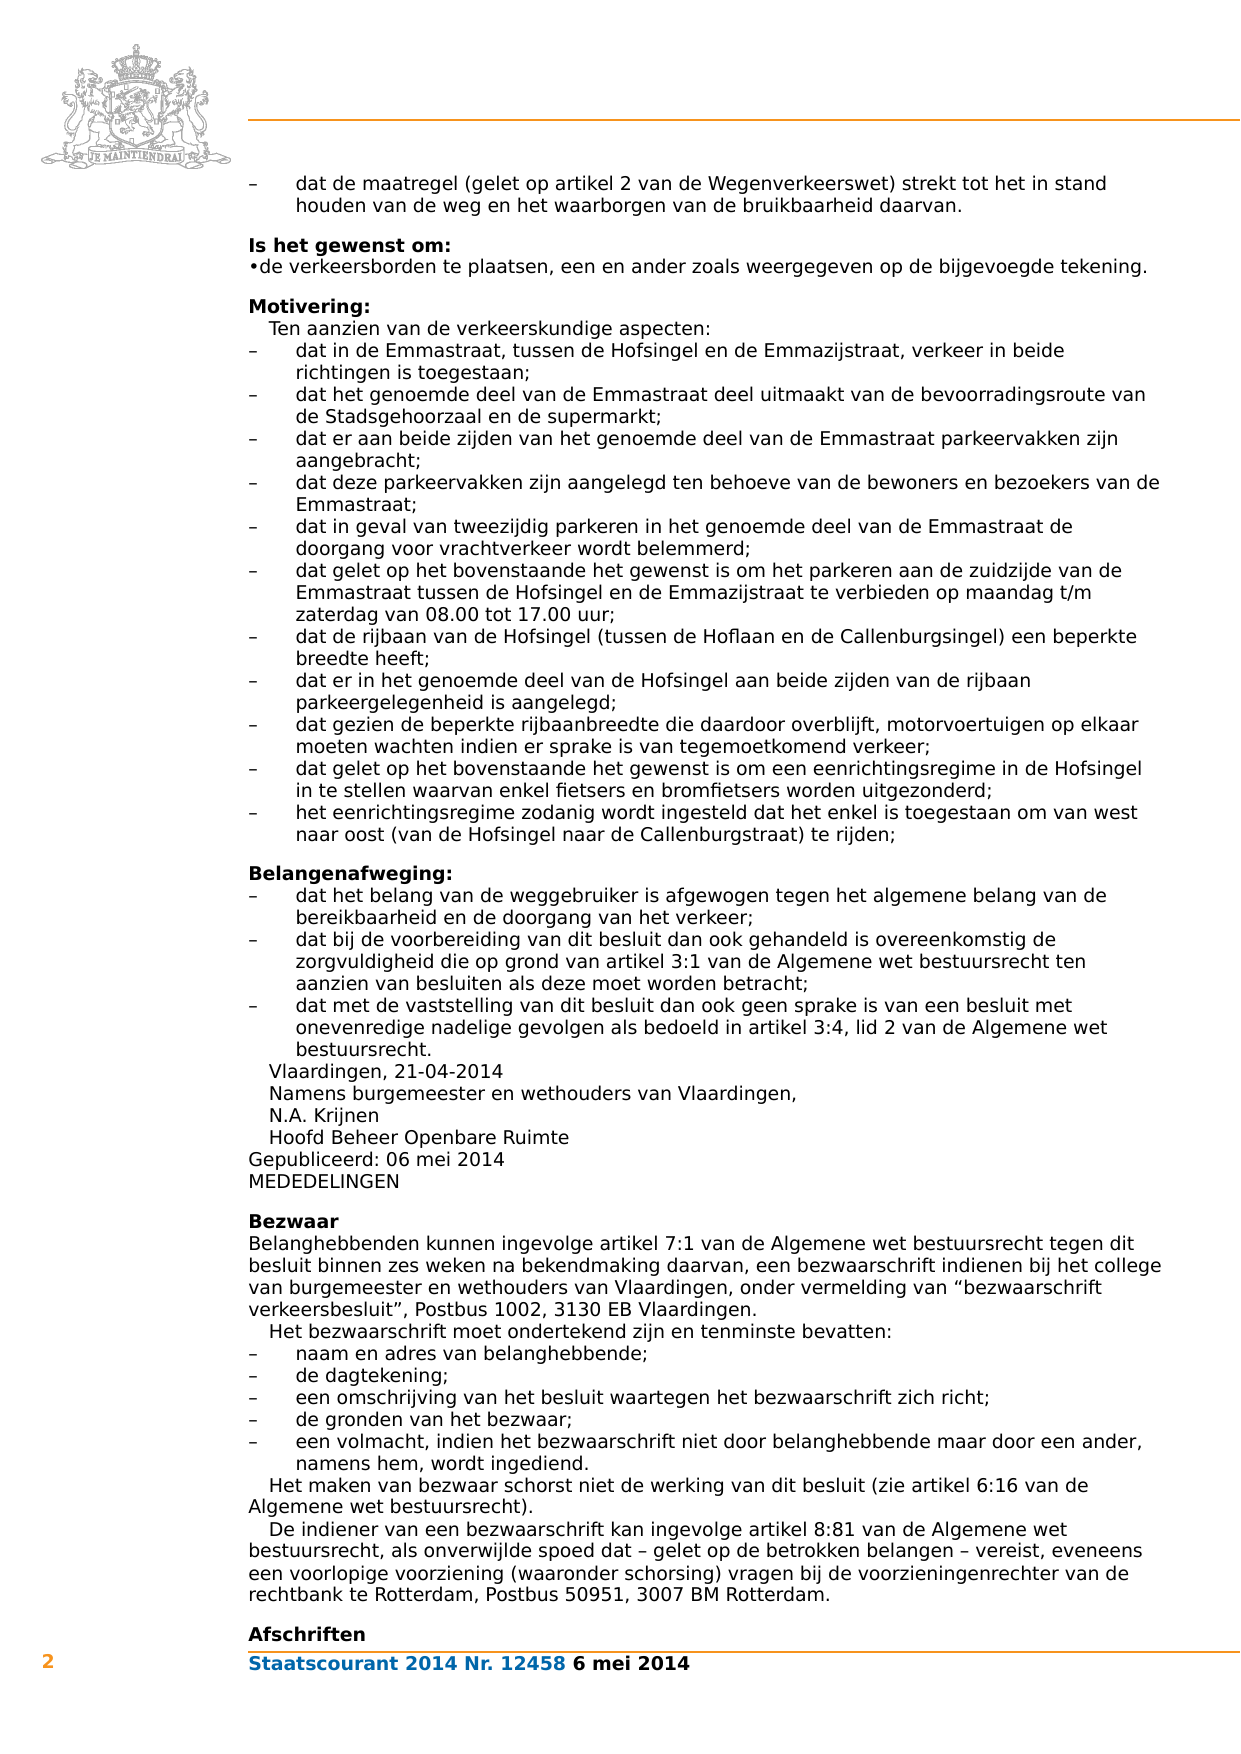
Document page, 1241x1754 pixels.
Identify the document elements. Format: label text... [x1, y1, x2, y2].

list dat het belang van de weggebruiker is afgewogen tegen het algemene belang van de bereikbaarheid en de doorgang van het verkeer; [248, 885, 1163, 929]
text Vlaardingen, 21-04-2014 [248, 1061, 1163, 1083]
text De indiener van een bezwaarschrift kan ingevolge artikel 8:81 van de Algemene wet bestuursrecht, als onverwijlde spoed dat – gelet op de betrokken belangen – vereist, eveneens een voorlopige voorziening (waaronder schorsing) vragen bij de voorzieningenrechter van de rechtbank te Rotterdam, Postbus 50951, 3007 BM Rotterdam. [248, 1518, 1163, 1606]
text Het maken van bezwaar schorst niet de werking van dit besluit (zie artikel 6:16 van de Algemene wet bestuursrecht). [248, 1474, 1163, 1518]
subtitle Bezwaar [248, 1211, 1163, 1233]
list dat bij de voorbereiding van dit besluit dan ook gehandeld is overeenkomstig de zorgvuldigheid die op grond van artikel 3:1 van de Algemene wet bestuursrecht ten aanzien van besluiten als deze moet worden betracht; [248, 929, 1163, 995]
subtitle Belangenafweging: [248, 863, 1163, 885]
list dat deze parkeervakken zijn aangelegd ten behoeve van de bewoners en bezoekers van de Emmastraat; [248, 472, 1163, 516]
text •de verkeersborden te plaatsen, een en ander zoals weergegeven op de bijgevoegde tekening. [248, 256, 1163, 278]
text Hoofd Beheer Openbare Ruimte [248, 1127, 1163, 1149]
text N.A. Krijnen [248, 1105, 1163, 1127]
subtitle Gepubliceerd: 06 mei 2014 [248, 1149, 1163, 1171]
list dat in geval van tweezijdig parkeren in het genoemde deel van de Emmastraat de doorgang voor vrachtverkeer wordt belemmerd; [248, 516, 1163, 560]
list dat er aan beide zijden van het genoemde deel van de Emmastraat parkeervakken zijn aangebracht; [248, 428, 1163, 472]
list dat gelet op het bovenstaande het gewenst is om het parkeren aan de zuidzijde van de Emmastraat tussen de Hofsingel en de Emmazijstraat te verbieden op maandag t/m zaterdag van 08.00 tot 17.00 uur; [248, 560, 1163, 626]
list dat de maatregel (gelet op artikel 2 van de Wegenverkeerswet) strekt tot het in stand houden van de weg en het waarborgen van de bruikbaarheid daarvan. [248, 173, 1163, 217]
list de gronden van het bezwaar; [248, 1408, 1163, 1431]
list dat er in het genoemde deel van de Hofsingel aan beide zijden van de rijbaan parkeergelegenheid is aangelegd; [248, 670, 1163, 714]
text Namens burgemeester en wethouders van Vlaardingen, [248, 1083, 1163, 1105]
list een omschrijving van het besluit waartegen het bezwaarschrift zich richt; [248, 1387, 1163, 1408]
text Ten aanzien van de verkeerskundige aspecten: [248, 318, 1163, 340]
subtitle Is het gewenst om: [248, 234, 1163, 256]
list dat gelet op het bovenstaande het gewenst is om een eenrichtingsregime in de Hofsingel in te stellen waarvan enkel fietsers en bromfietsers worden uitgezonderd; [248, 758, 1163, 802]
list dat de rijbaan van de Hofsingel (tussen de Hoflaan en de Callenburgsingel) een beperkte breedte heeft; [248, 626, 1163, 670]
list naam en adres van belanghebbende; [248, 1343, 1163, 1364]
subtitle MEDEDELINGEN [248, 1171, 1163, 1193]
subtitle Afschriften [248, 1624, 1163, 1646]
list de dagtekening; [248, 1364, 1163, 1387]
text Het bezwaarschrift moet ondertekend zijn en tenminste bevatten: [248, 1321, 1163, 1343]
list dat het genoemde deel van de Emmastraat deel uitmaakt van de bevoorradingsroute van de Stadsgehoorzaal en de supermarkt; [248, 384, 1163, 428]
picture [41, 44, 231, 169]
list dat gezien de beperkte rijbaanbreedte die daardoor overblijft, motorvoertuigen op elkaar moeten wachten indien er sprake is van tegemoetkomend verkeer; [248, 714, 1163, 758]
list een volmacht, indien het bezwaarschrift niet door belanghebbende maar door een ander, namens hem, wordt ingediend. [248, 1431, 1163, 1474]
list het eenrichtingsregime zodanig wordt ingesteld dat het enkel is toegestaan om van west naar oost (van de Hofsingel naar de Callenburgstraat) te rijden; [248, 802, 1163, 846]
text Belanghebbenden kunnen ingevolge artikel 7:1 van de Algemene wet bestuursrecht tegen dit besluit binnen zes weken na bekendmaking daarvan, een bezwaarschrift indienen bij het college van burgemeester en wethouders van Vlaardingen, onder vermelding van “bezwaarschrift verkeersbesluit”, Postbus 1002, 3130 EB Vlaardingen. [248, 1233, 1163, 1321]
list dat in de Emmastraat, tussen de Hofsingel en de Emmazijstraat, verkeer in beide richtingen is toegestaan; [248, 340, 1163, 384]
list dat met de vaststelling van dit besluit dan ook geen sprake is van een besluit met onevenredige nadelige gevolgen als bedoeld in artikel 3:4, lid 2 van de Algemene wet bestuursrecht. [248, 995, 1163, 1061]
subtitle Motivering: [248, 296, 1163, 318]
